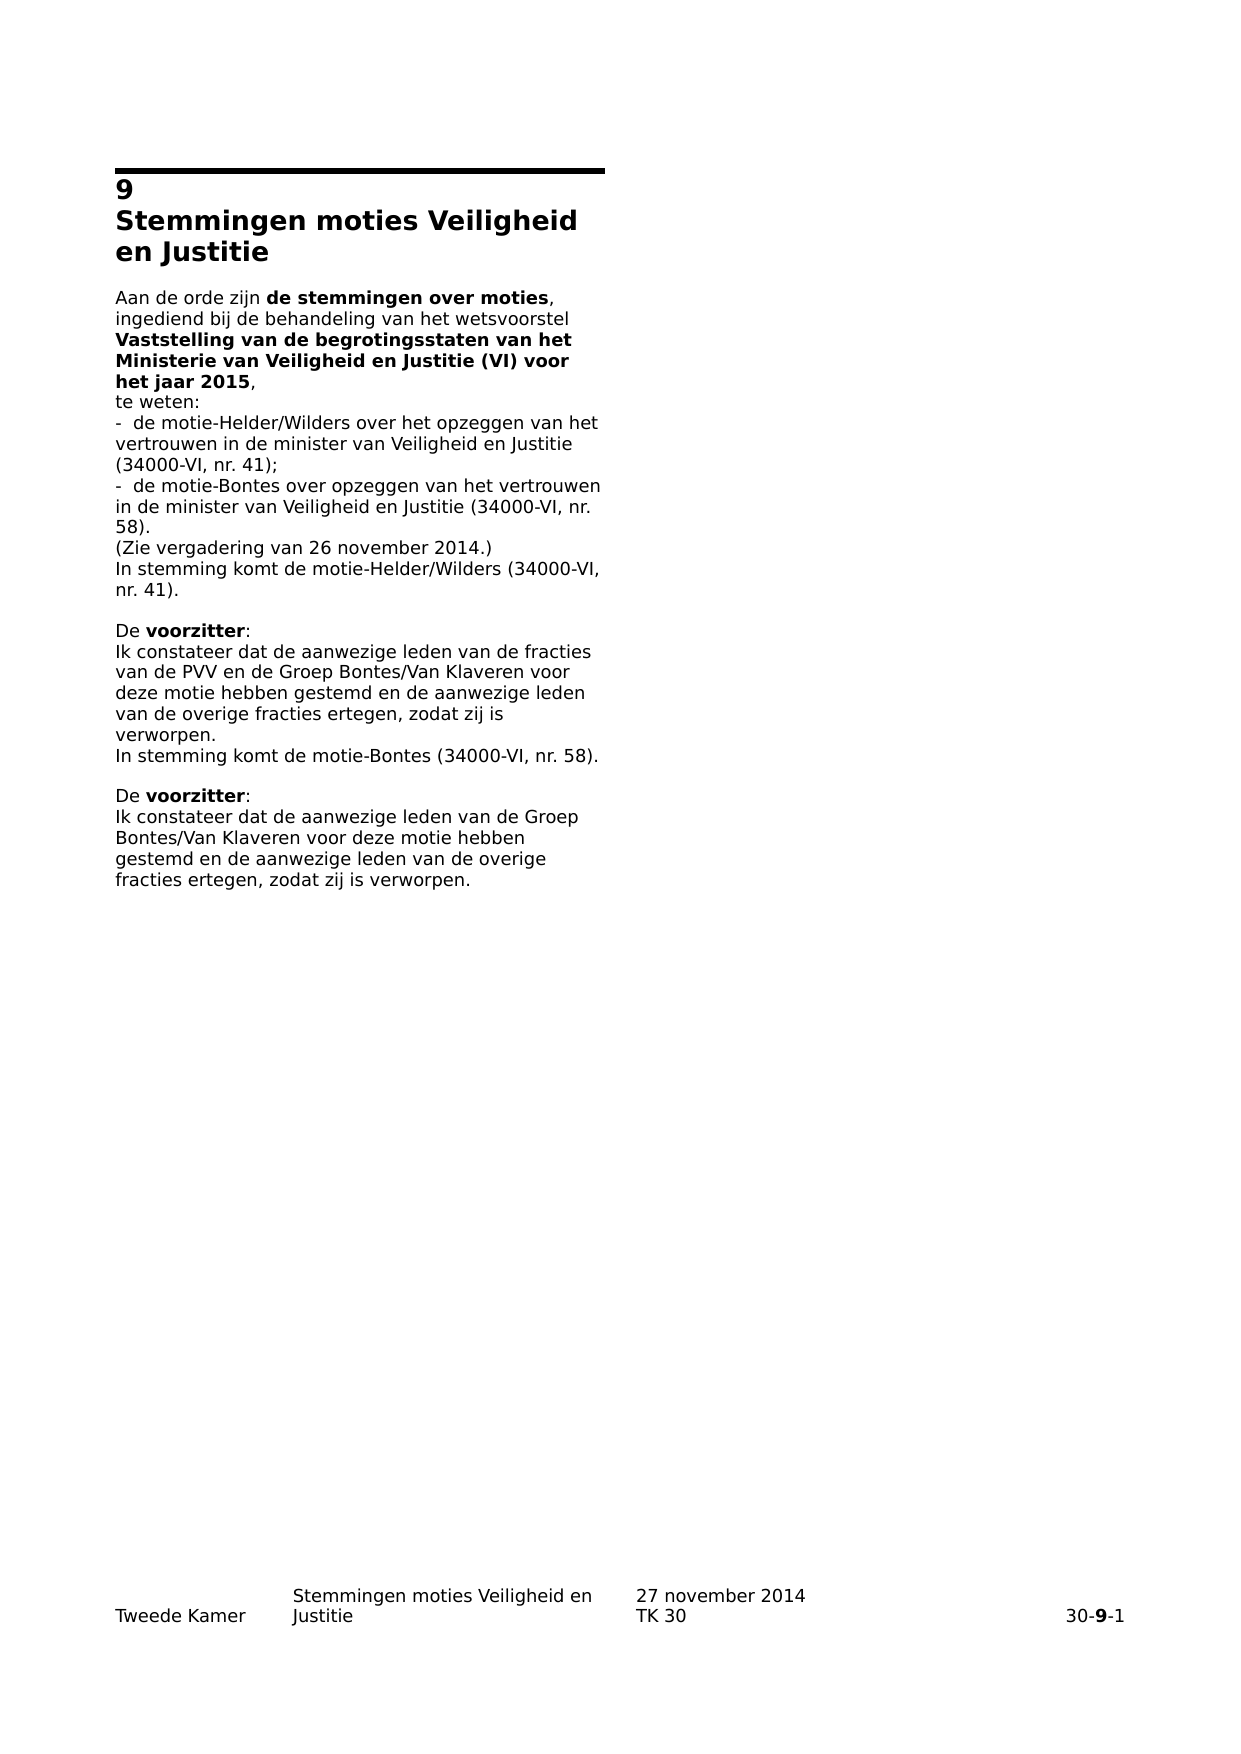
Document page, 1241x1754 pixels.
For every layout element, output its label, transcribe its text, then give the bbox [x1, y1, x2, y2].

text Aan de orde zijn de stemmingen over moties, ingediend bij de behandeling van het wetsvoorstel Vaststelling van de begrotingsstaten van het Ministerie van Veiligheid en Justitie (VI) voor het jaar 2015, [115, 288, 605, 392]
text De voorzitter: [115, 786, 605, 807]
text te weten: [115, 392, 605, 413]
text (Zie vergadering van 26 november 2014.) [115, 538, 605, 559]
text In stemming komt de motie-Helder/Wilders (34000-VI, nr. 41). [115, 559, 605, 601]
text Ik constateer dat de aanwezige leden van de fracties van de PVV en de Groep Bontes/Van Klaveren voor deze motie hebben gestemd en de aanwezige leden van de overige fracties ertegen, zodat zij is verworpen. [115, 641, 605, 746]
text De voorzitter: [115, 621, 605, 641]
text In stemming komt de motie-Bontes (34000-VI, nr. 58). [115, 746, 605, 766]
text Ik constateer dat de aanwezige leden van de Groep Bontes/Van Klaveren voor deze motie hebben gestemd en de aanwezige leden van de overige fracties ertegen, zodat zij is verworpen. [115, 807, 605, 890]
list de motie-Bontes over opzeggen van het vertrouwen in de minister van Veiligheid en Justitie (34000-VI, nr. 58). [115, 476, 605, 538]
list de motie-Helder/Wilders over het opzeggen van het vertrouwen in de minister van Veiligheid en Justitie (34000-VI, nr. 41); [115, 413, 605, 476]
title 9 Stemmingen moties Veiligheid en Justitie [115, 174, 605, 268]
